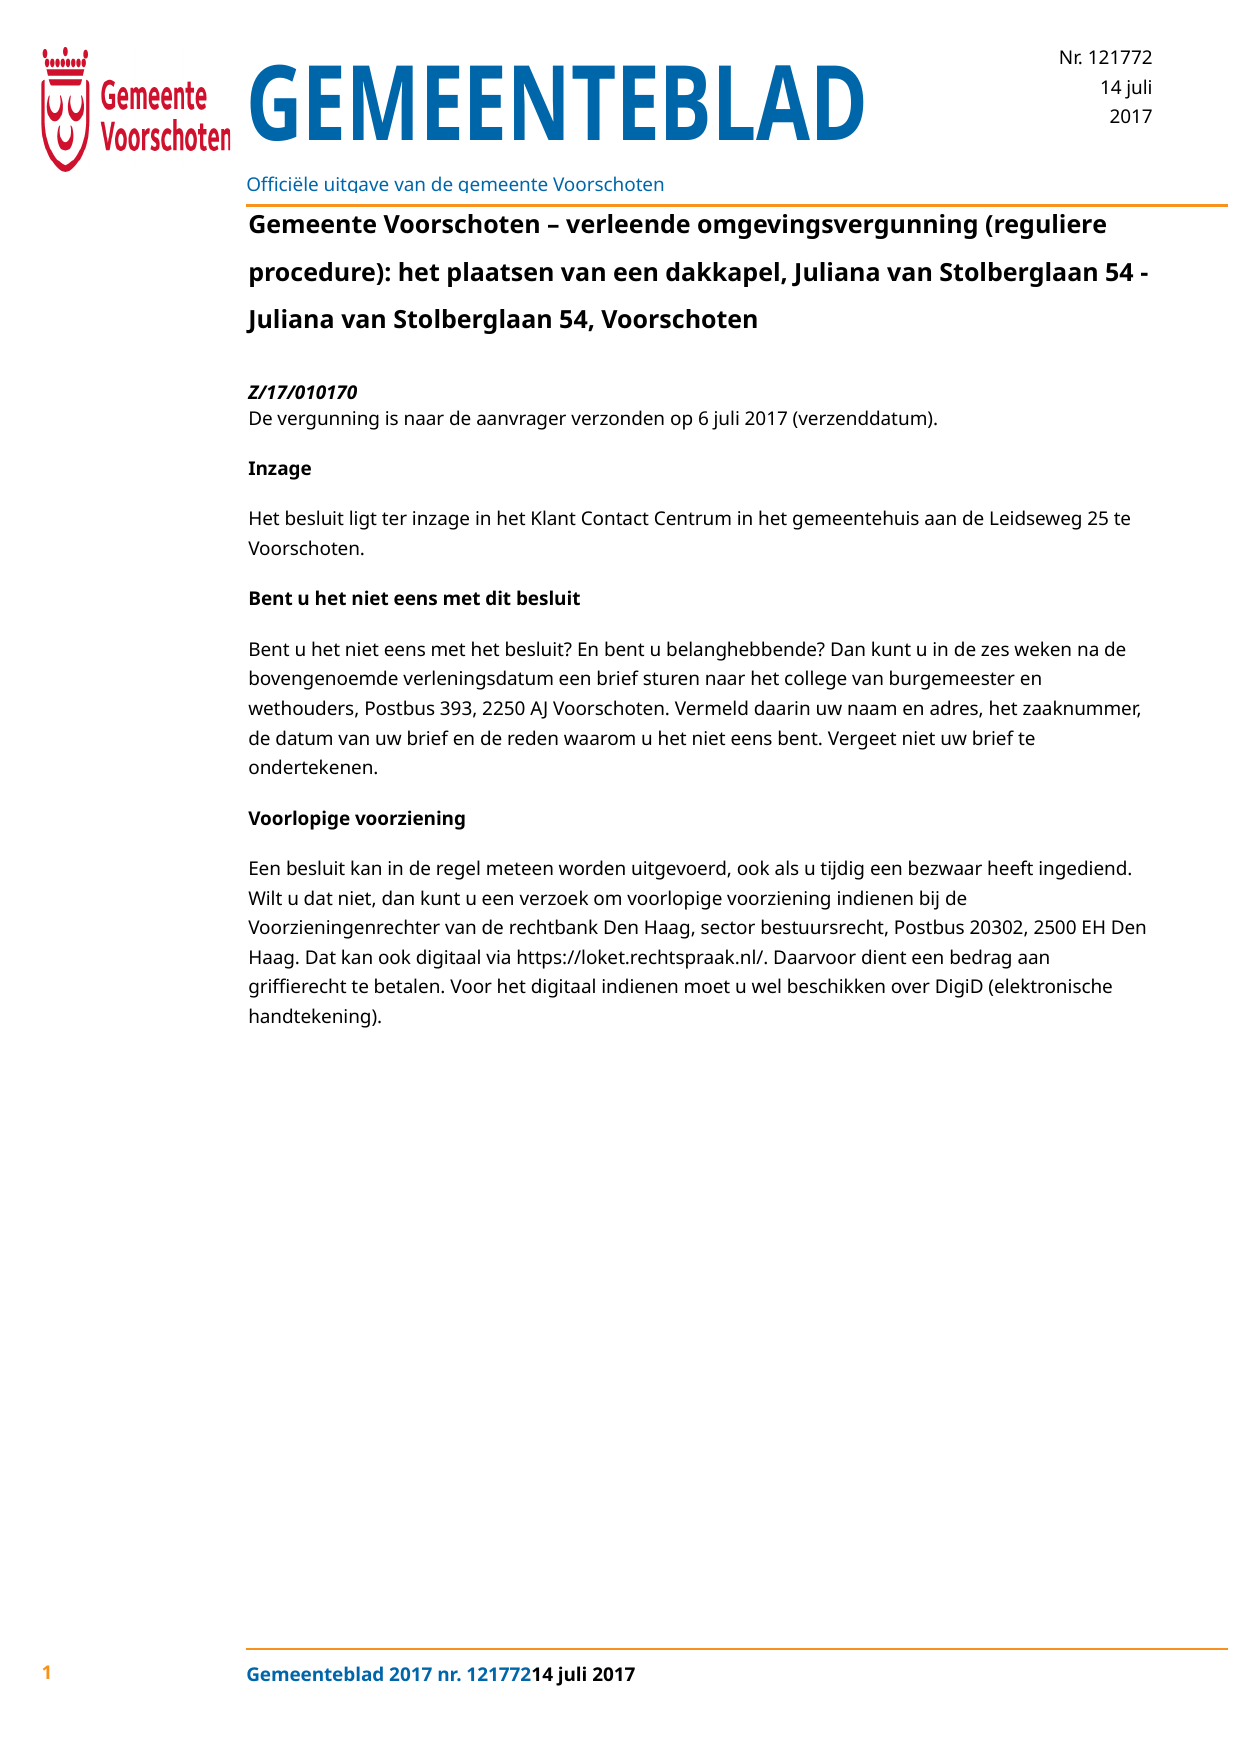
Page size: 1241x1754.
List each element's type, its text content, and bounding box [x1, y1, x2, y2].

text Inzage [248, 455, 1152, 481]
text De vergunning is naar de aanvrager verzonden op 6 juli 2017 (verzenddatum). [248, 405, 1152, 431]
text Bent u het niet eens met dit besluit [248, 586, 1152, 611]
picture [41, 47, 231, 172]
text Bent u het niet eens met het besluit? En bent u belanghebbende? Dan kunt u in de zes weken na de bovengenoemde verleningsdatum een brief sturen naar het college van burgemeester en wethouders, Postbus 393, 2250 AJ Voorschoten. Vermeld daarin uw naam en adres, het zaaknummer, de datum van uw brief en de reden waarom u het niet eens bent. Vergeet niet uw brief te ondertekenen. [248, 636, 1152, 780]
text Een besluit kan in de regel meteen worden uitgevoerd, ook als u tijdig een bezwaar heeft ingediend. Wilt u dat niet, dan kunt u een verzoek om voorlopige voorziening indienen bij de Voorzieningenrechter van de rechtbank Den Haag, sector bestuursrecht, Postbus 20302, 2500 EH Den Haag. Dat kan ook digitaal via https://loket.rechtspraak.nl/. Daarvoor dient een bedrag aan griffierecht te betalen. Voor het digitaal indienen moet u wel beschikken over DigiD (elektronische handtekening). [248, 855, 1152, 1029]
text Z/17/010170 [248, 379, 1152, 405]
text Het besluit ligt ter inzage in het Klant Contact Centrum in het gemeentehuis aan de Leidseweg 25 te Voorschoten. [248, 506, 1152, 561]
text Voorlopige voorziening [248, 805, 1152, 831]
text Gemeente Voorschoten – verleende omgevingsvergunning (reguliere procedure): het plaatsen van een dakkapel, Juliana van Stolberglaan 54 - Juliana van Stolberglaan 54, Voorschoten [248, 207, 1152, 336]
